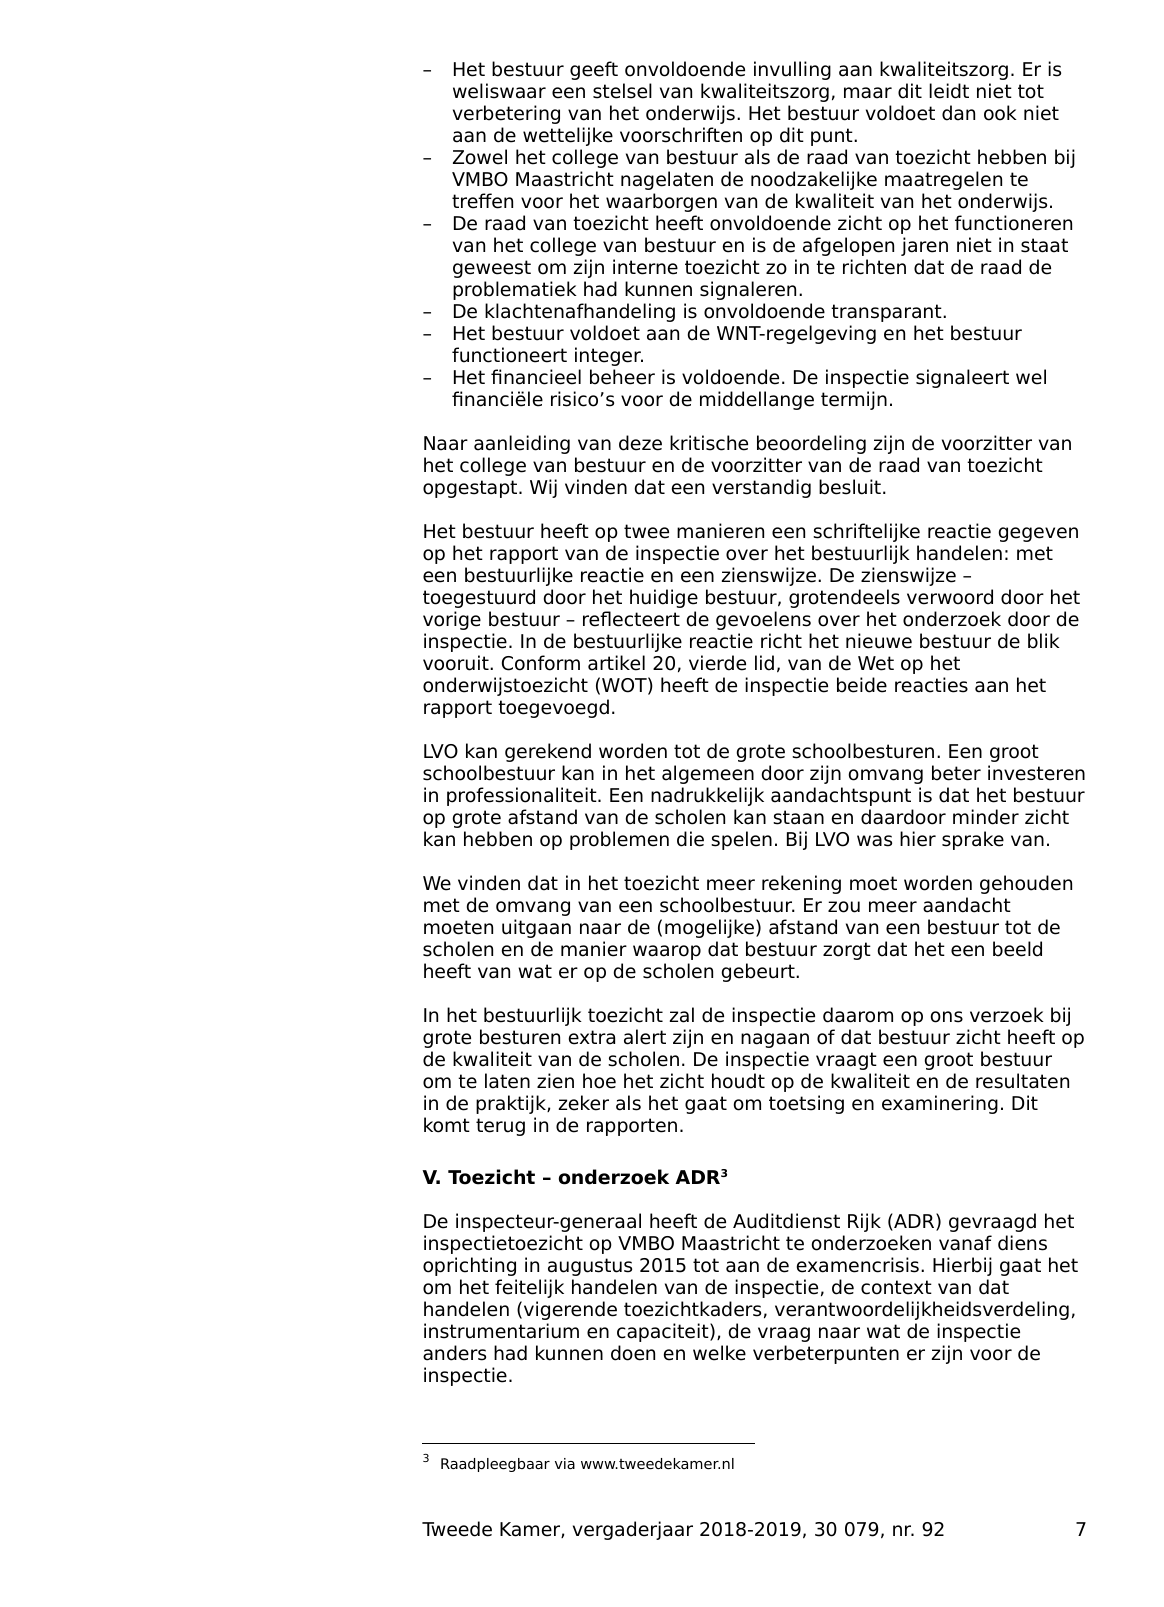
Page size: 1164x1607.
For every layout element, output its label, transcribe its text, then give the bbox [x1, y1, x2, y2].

text – Het bestuur voldoet aan de WNT-regelgeving en het bestuur functioneert integer. [422, 323, 1087, 367]
text – De klachtenafhandeling is onvoldoende transparant. [422, 301, 1087, 323]
text De inspecteur-generaal heeft de Auditdienst Rijk (ADR) gevraagd het inspectietoezicht op VMBO Maastricht te onderzoeken vanaf diens oprichting in augustus 2015 tot aan de examencrisis. Hierbij gaat het om het feitelijk handelen van de inspectie, de context van dat handelen (vigerende toezichtkaders, verantwoordelijkheidsverdeling, instrumentarium en capaciteit), de vraag naar wat de inspectie anders had kunnen doen en welke verbeterpunten er zijn voor de inspectie. [422, 1211, 1087, 1387]
text – De raad van toezicht heeft onvoldoende zicht op het functioneren van het college van bestuur en is de afgelopen jaren niet in staat geweest om zijn interne toezicht zo in te richten dat de raad de problematiek had kunnen signaleren. [422, 213, 1087, 301]
text In het bestuurlijk toezicht zal de inspectie daarom op ons verzoek bij grote besturen extra alert zijn en nagaan of dat bestuur zicht heeft op de kwaliteit van de scholen. De inspectie vraagt een groot bestuur om te laten zien hoe het zicht houdt op de kwaliteit en de resultaten in de praktijk, zeker als het gaat om toetsing en examinering. Dit komt terug in de rapporten. [422, 1005, 1087, 1137]
text We vinden dat in het toezicht meer rekening moet worden gehouden met de omvang van een schoolbestuur. Er zou meer aandacht moeten uitgaan naar de (mogelijke) afstand van een bestuur tot de scholen en de manier waarop dat bestuur zorgt dat het een beeld heeft van wat er op de scholen gebeurt. [422, 873, 1087, 983]
text – Zowel het college van bestuur als de raad van toezicht hebben bij VMBO Maastricht nagelaten de noodzakelijke maatregelen te treffen voor het waarborgen van de kwaliteit van het onderwijs. [422, 147, 1087, 213]
text LVO kan gerekend worden tot de grote schoolbesturen. Een groot schoolbestuur kan in het algemeen door zijn omvang beter investeren in professionaliteit. Een nadrukkelijk aandachtspunt is dat het bestuur op grote afstand van de scholen kan staan en daardoor minder zicht kan hebben op problemen die spelen. Bij LVO was hier sprake van. [422, 741, 1087, 851]
text – Het financieel beheer is voldoende. De inspectie signaleert wel financiële risico’s voor de middellange termijn. [422, 367, 1087, 411]
text – Het bestuur geeft onvoldoende invulling aan kwaliteitszorg. Er is weliswaar een stelsel van kwaliteitszorg, maar dit leidt niet tot verbetering van het onderwijs. Het bestuur voldoet dan ook niet aan de wettelijke voorschriften op dit punt. [422, 59, 1087, 147]
subtitle V. Toezicht – onderzoek ADR [422, 1167, 1087, 1189]
text Raadpleegbaar via www.tweedekamer.nl [422, 1452, 1087, 1474]
text Naar aanleiding van deze kritische beoordeling zijn de voorzitter van het college van bestuur en de voorzitter van de raad van toezicht opgestapt. Wij vinden dat een verstandig besluit. [422, 433, 1087, 499]
text Het bestuur heeft op twee manieren een schriftelijke reactie gegeven op het rapport van de inspectie over het bestuurlijk handelen: met een bestuurlijke reactie en een zienswijze. De zienswijze – toegestuurd door het huidige bestuur, grotendeels verwoord door het vorige bestuur – reflecteert de gevoelens over het onderzoek door de inspectie. In de bestuurlijke reactie richt het nieuwe bestuur de blik vooruit. Conform artikel 20, vierde lid, van de Wet op het onderwijstoezicht (WOT) heeft de inspectie beide reacties aan het rapport toegevoegd. [422, 521, 1087, 719]
